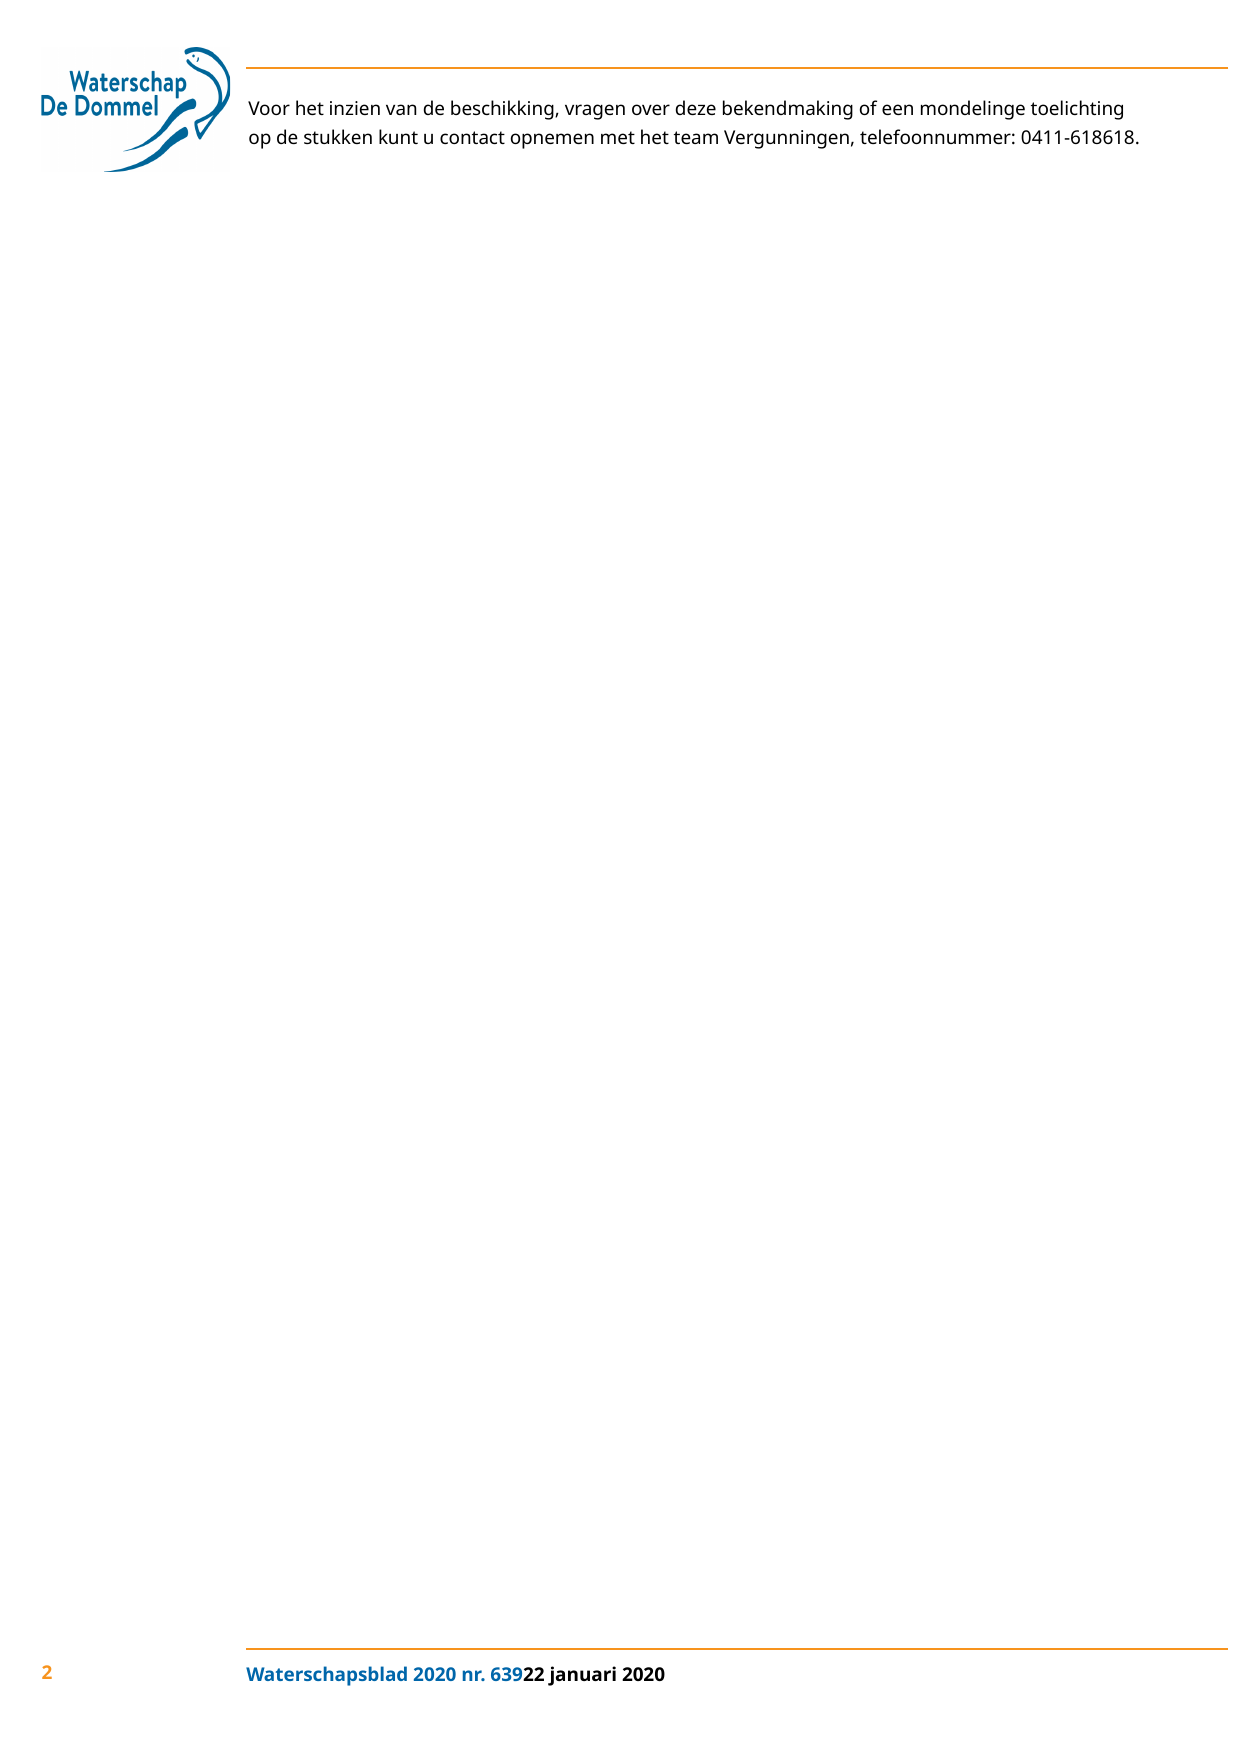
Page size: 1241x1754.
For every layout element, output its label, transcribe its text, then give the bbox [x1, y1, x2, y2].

picture [204, 47, 231, 76]
picture [198, 118, 210, 131]
text Voor het inzien van de beschikking, vragen over deze bekendmaking of een mondelinge toelichting op de stukken kunt u contact opnemen met het team Vergunningen, telefoonnummer: 0411-618618. [248, 95, 1152, 150]
picture [45, 99, 51, 111]
picture [41, 47, 231, 172]
